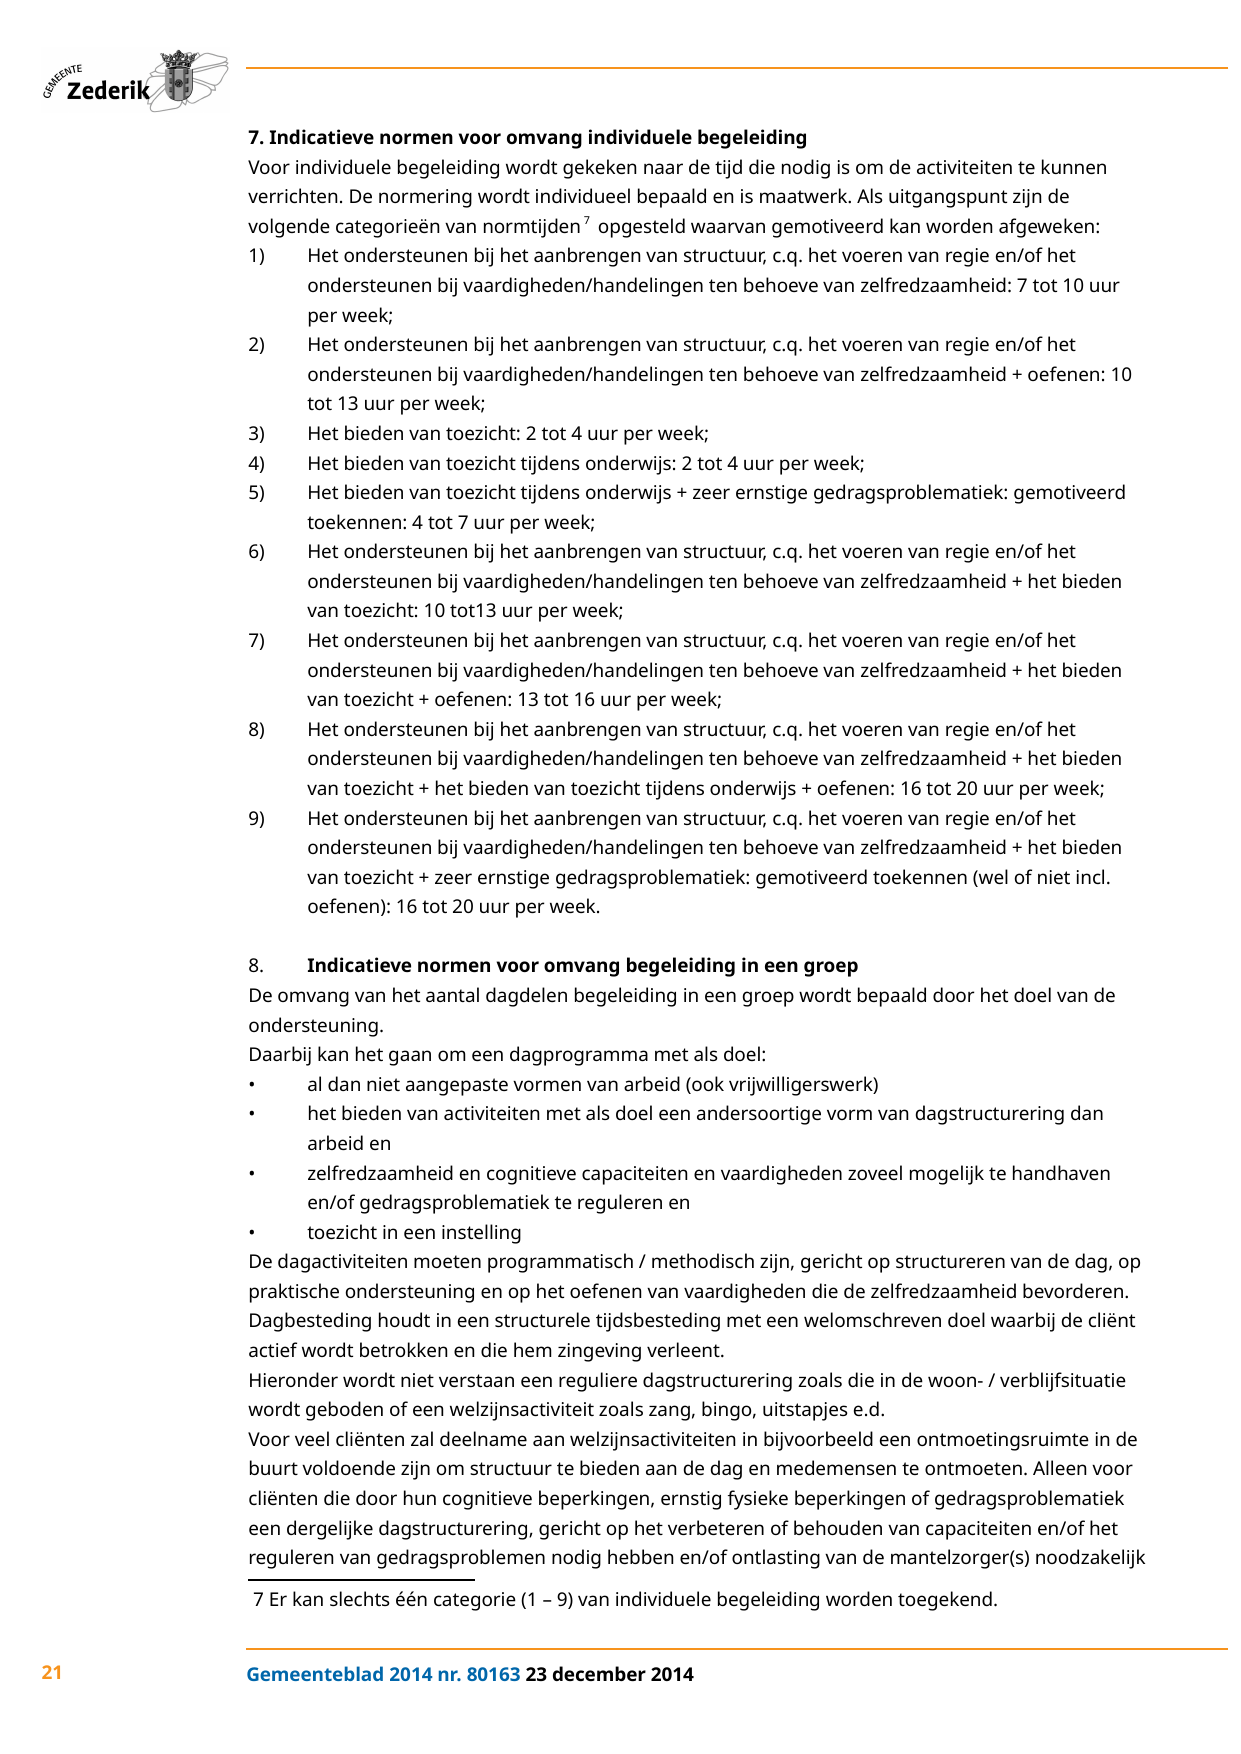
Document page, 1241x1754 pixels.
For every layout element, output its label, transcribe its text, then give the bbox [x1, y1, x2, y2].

list Het ondersteunen bij het aanbrengen van structuur, c.q. het voeren van regie en/of het ondersteunen bij vaardigheden/handelingen ten behoeve van zelfredzaamheid + het bieden van toezicht + zeer ernstige gedragsproblematiek: gemotiveerd toekennen (wel of niet incl. oefenen): 16 tot 20 uur per week. [248, 805, 1152, 919]
list Het bieden van toezicht tijdens onderwijs + zeer ernstige gedragsproblematiek: gemotiveerd toekennen: 4 tot 7 uur per week; [248, 479, 1152, 535]
list Het bieden van toezicht: 2 tot 4 uur per week; [248, 420, 1152, 446]
list zelfredzaamheid en cognitieve capaciteiten en vaardigheden zoveel mogelijk te handhaven en/of gedragsproblematiek te reguleren en [248, 1160, 1152, 1215]
list Het ondersteunen bij het aanbrengen van structuur, c.q. het voeren van regie en/of het ondersteunen bij vaardigheden/handelingen ten behoeve van zelfredzaamheid + het bieden van toezicht + oefenen: 13 tot 16 uur per week; [248, 627, 1152, 712]
list Het ondersteunen bij het aanbrengen van structuur, c.q. het voeren van regie en/of het ondersteunen bij vaardigheden/handelingen ten behoeve van zelfredzaamheid: 7 tot 10 uur per week; [248, 243, 1152, 328]
list al dan niet aangepaste vormen van arbeid (ook vrijwilligerswerk) [248, 1071, 1152, 1097]
list Indicatieve normen voor omvang begeleiding in een groep [248, 953, 1152, 978]
text Daarbij kan het gaan om een dagprogramma met als doel: [248, 1041, 1152, 1067]
text De omvang van het aantal dagdelen begeleiding in een groep wordt bepaald door het doel van de ondersteuning. [248, 982, 1152, 1038]
text Voor individuele begeleiding wordt gekeken naar de tijd die nodig is om de activiteiten te kunnen verrichten. De normering wordt individueel bepaald en is maatwerk. Als uitgangspunt zijn de volgende categorieën van normtijden opgesteld waarvan gemotiveerd kan worden afgeweken: [248, 154, 1152, 239]
list het bieden van activiteiten met als doel een andersoortige vorm van dagstructurering dan arbeid en [248, 1101, 1152, 1156]
text Voor veel cliënten zal deelname aan welzijnsactiviteiten in bijvoorbeeld een ontmoetingsruimte in de buurt voldoende zijn om structuur te bieden aan de dag en medemensen te ontmoeten. Alleen voor cliënten die door hun cognitieve beperkingen, ernstig fysieke beperkingen of gedragsproblematiek een dergelijke dagstructurering, gericht op het verbeteren of behouden van capaciteiten en/of het reguleren van gedragsproblemen nodig hebben en/of ontlasting van de mantelzorger(s) noodzakelijk [248, 1426, 1152, 1570]
list Het ondersteunen bij het aanbrengen van structuur, c.q. het voeren van regie en/of het ondersteunen bij vaardigheden/handelingen ten behoeve van zelfredzaamheid + het bieden van toezicht: 10 tot13 uur per week; [248, 538, 1152, 623]
list Het bieden van toezicht tijdens onderwijs: 2 tot 4 uur per week; [248, 450, 1152, 476]
text Er kan slechts één categorie (1 – 9) van individuele begeleiding worden toegekend. [248, 1586, 1152, 1612]
picture [41, 47, 231, 113]
list Het ondersteunen bij het aanbrengen van structuur, c.q. het voeren van regie en/of het ondersteunen bij vaardigheden/handelingen ten behoeve van zelfredzaamheid + het bieden van toezicht + het bieden van toezicht tijdens onderwijs + oefenen: 16 tot 20 uur per week; [248, 716, 1152, 801]
text 7. Indicatieve normen voor omvang individuele begeleiding [248, 124, 1152, 150]
text Hieronder wordt niet verstaan een reguliere dagstructurering zoals die in de woon- / verblijfsituatie wordt geboden of een welzijnsactiviteit zoals zang, bingo, uitstapjes e.d. [248, 1367, 1152, 1422]
list Het ondersteunen bij het aanbrengen van structuur, c.q. het voeren van regie en/of het ondersteunen bij vaardigheden/handelingen ten behoeve van zelfredzaamheid + oefenen: 10 tot 13 uur per week; [248, 331, 1152, 416]
text Dagbesteding houdt in een structurele tijdsbesteding met een welomschreven doel waarbij de cliënt actief wordt betrokken en die hem zingeving verleent. [248, 1308, 1152, 1363]
list toezicht in een instelling [248, 1219, 1152, 1245]
text De dagactiviteiten moeten programmatisch / methodisch zijn, gericht op structureren van de dag, op praktische ondersteuning en op het oefenen van vaardigheden die de zelfredzaamheid bevorderen. [248, 1248, 1152, 1304]
